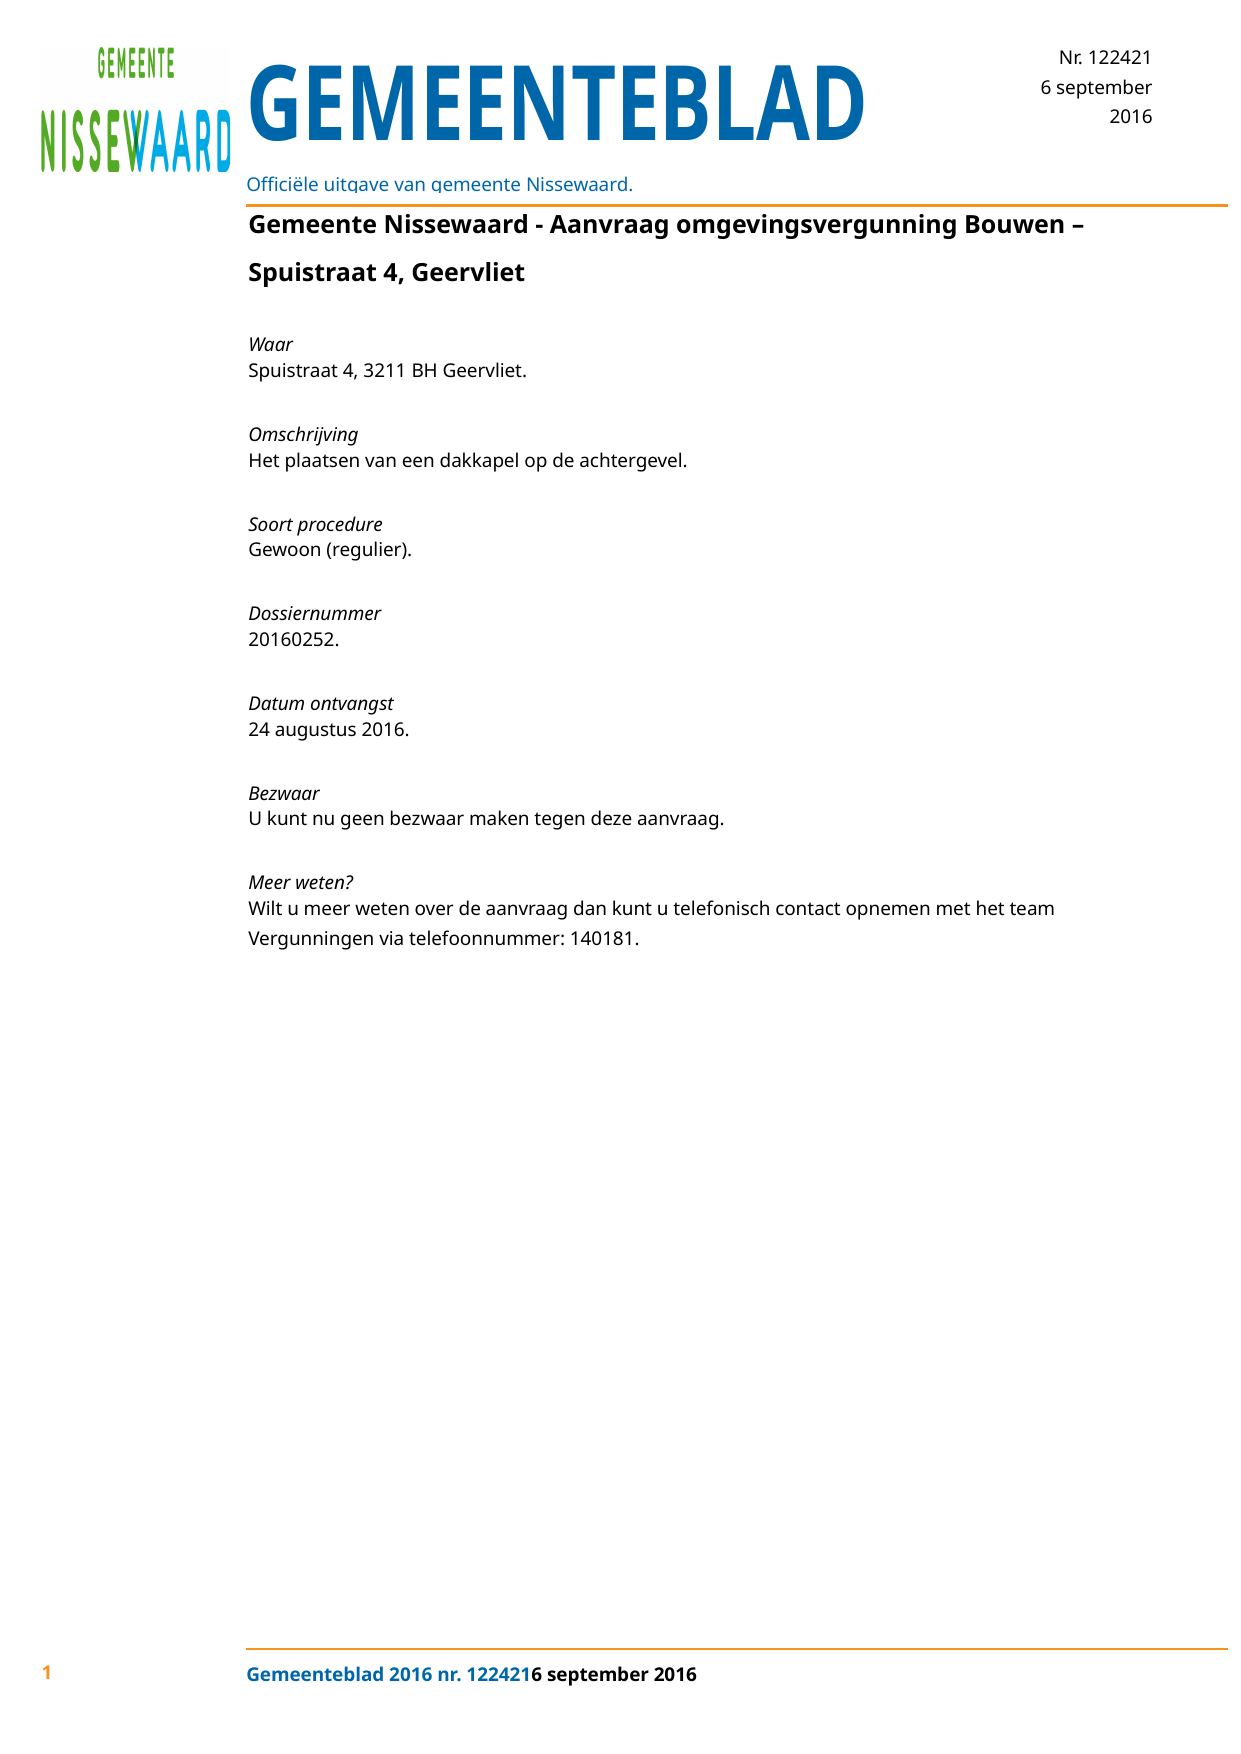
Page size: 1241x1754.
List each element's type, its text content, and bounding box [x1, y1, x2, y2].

picture [154, 157, 165, 172]
picture [200, 151, 206, 172]
text Dossiernummer [248, 601, 1152, 626]
text Soort procedure [248, 511, 1152, 537]
text Meer weten? [248, 869, 1152, 895]
text Wilt u meer weten over de aanvraag dan kunt u telefonisch contact opnemen met het team Vergunningen via telefoonnummer: 140181. [248, 895, 1152, 951]
text Het plaatsen van een dakkapel op de achtergevel. [248, 447, 1152, 473]
picture [41, 47, 231, 172]
picture [176, 157, 187, 172]
picture [222, 122, 227, 160]
text Bezwaar [248, 780, 1152, 806]
text Gewoon (regulier). [248, 537, 1152, 562]
text Gemeente Nissewaard - Aanvraag omgevingsvergunning Bouwen – Spuistraat 4, Geervliet [248, 207, 1152, 288]
text Waar [248, 331, 1152, 357]
text 20160252. [248, 626, 1152, 652]
text Spuistraat 4, 3211 BH Geervliet. [248, 357, 1152, 383]
picture [201, 122, 206, 138]
text 24 augustus 2016. [248, 716, 1152, 742]
text Omschrijving [248, 421, 1152, 447]
text U kunt nu geen bezwaar maken tegen deze aanvraag. [248, 806, 1152, 831]
text Datum ontvangst [248, 690, 1152, 716]
